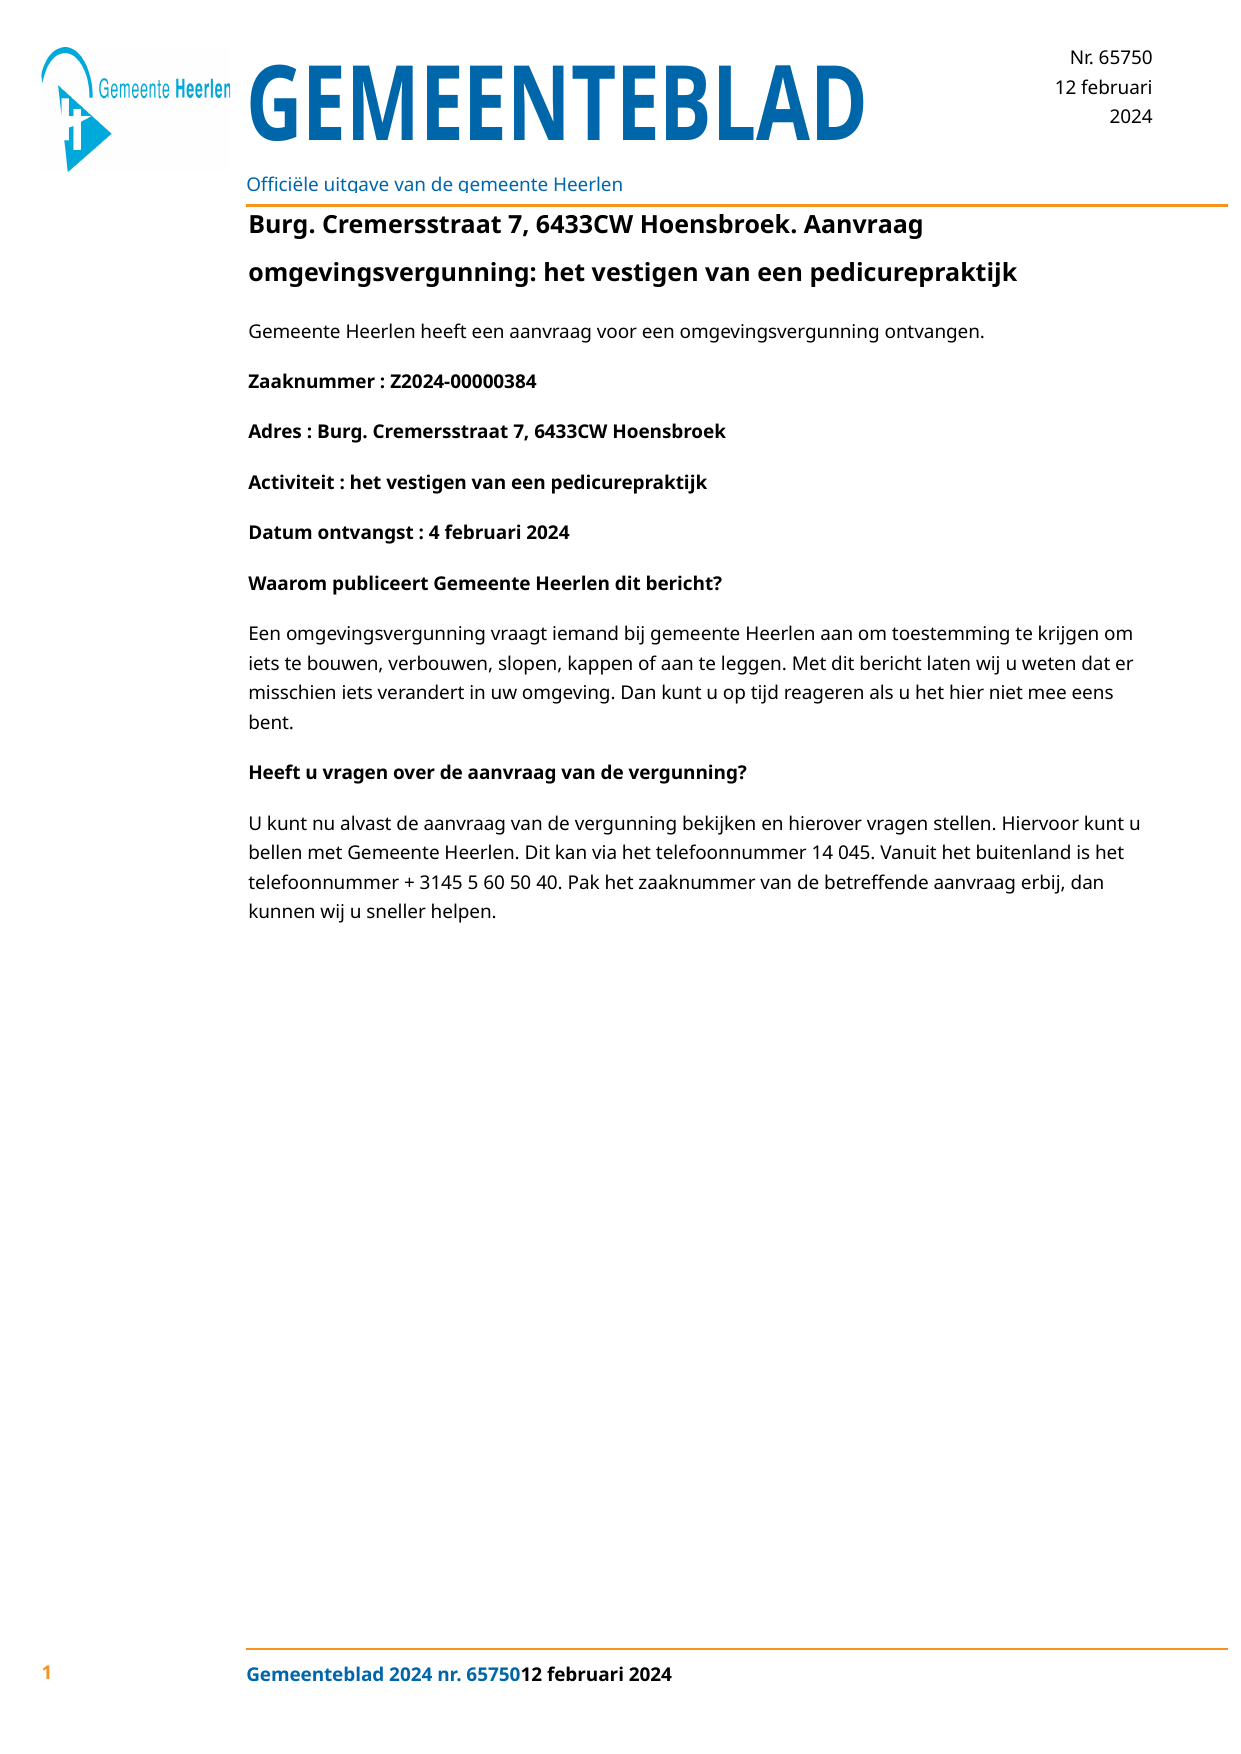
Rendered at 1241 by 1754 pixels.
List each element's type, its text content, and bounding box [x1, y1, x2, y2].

picture [41, 47, 231, 172]
text Zaaknummer : Z2024-00000384 [248, 368, 1152, 394]
text Een omgevingsvergunning vraagt iemand bij gemeente Heerlen aan om toestemming te krijgen om iets te bouwen, verbouwen, slopen, kappen of aan te leggen. Met dit bericht laten wij u weten dat er misschien iets verandert in uw omgeving. Dan kunt u op tijd reageren als u het hier niet mee eens bent. [248, 620, 1152, 735]
text Datum ontvangst : 4 februari 2024 [248, 519, 1152, 545]
text Activiteit : het vestigen van een pedicurepraktijk [248, 469, 1152, 495]
text Adres : Burg. Cremersstraat 7, 6433CW Hoensbroek [248, 419, 1152, 444]
text Waarom publiceert Gemeente Heerlen dit bericht? [248, 570, 1152, 596]
text U kunt nu alvast de aanvraag van de vergunning bekijken en hierover vragen stellen. Hiervoor kunt u bellen met Gemeente Heerlen. Dit kan via het telefoonnummer 14 045. Vanuit het buitenland is het telefoonnummer + 3145 5 60 50 40. Pak het zaaknummer van de betreffende aanvraag erbij, dan kunnen wij u sneller helpen. [248, 810, 1152, 924]
text Burg. Cremersstraat 7, 6433CW Hoensbroek. Aanvraag omgevingsvergunning: het vestigen van een pedicurepraktijk [248, 207, 1152, 288]
picture [41, 47, 59, 70]
text Heeft u vragen over de aanvraag van de vergunning? [248, 759, 1152, 785]
text Gemeente Heerlen heeft een aanvraag voor een omgevingsvergunning ontvangen. [248, 318, 1152, 344]
